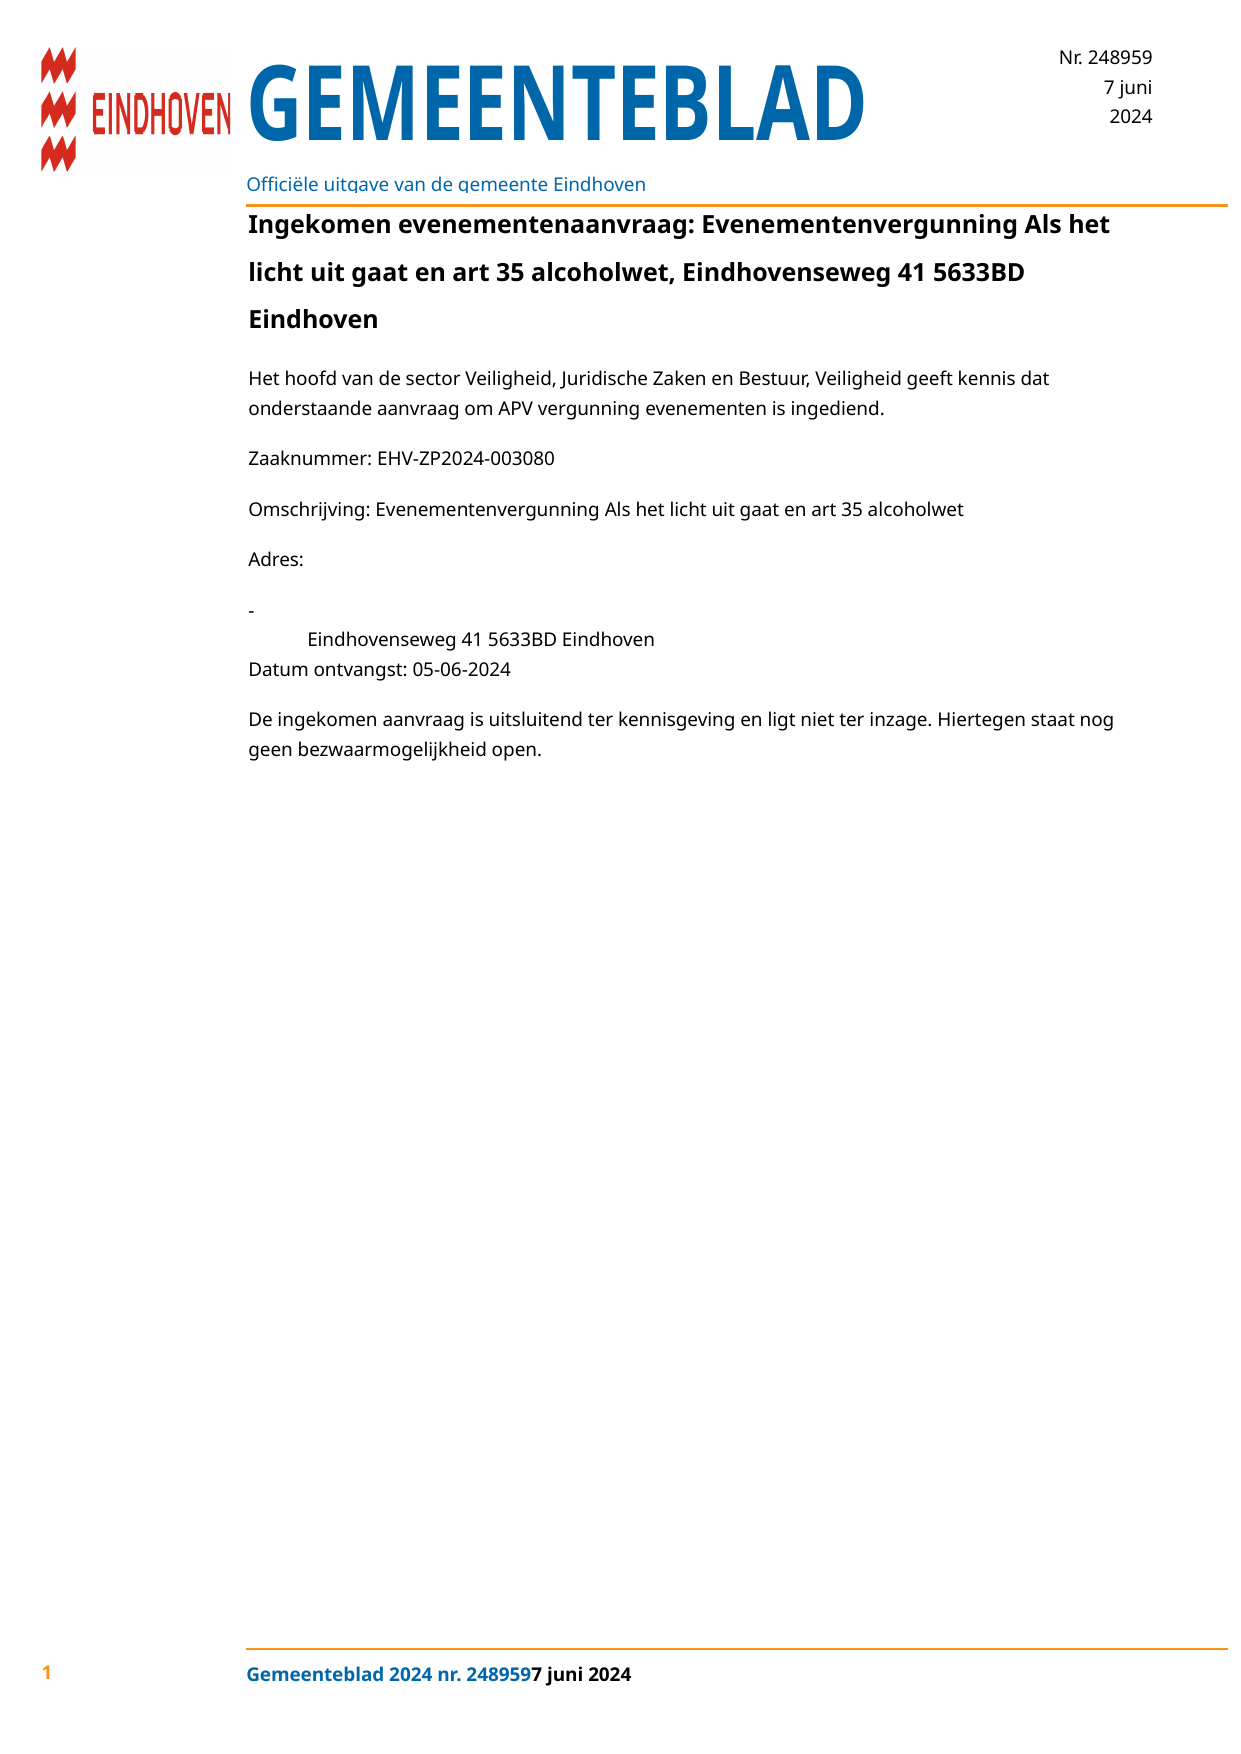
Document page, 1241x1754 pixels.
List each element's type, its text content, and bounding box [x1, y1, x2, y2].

text Adres: [248, 546, 1152, 572]
text De ingekomen aanvraag is uitsluitend ter kennisgeving en ligt niet ter inzage. Hiertegen staat nog geen bezwaarmogelijkheid open. [248, 706, 1152, 762]
text Datum ontvangst: 05-06-2024 [248, 656, 1152, 682]
text Het hoofd van de sector Veiligheid, Juridische Zaken en Bestuur, Veiligheid geeft kennis dat onderstaande aanvraag om APV vergunning evenementen is ingediend. [248, 366, 1152, 421]
picture [41, 47, 231, 172]
text Omschrijving: Evenementenvergunning Als het licht uit gaat en art 35 alcoholwet [248, 496, 1152, 522]
text Ingekomen evenementenaanvraag: Evenementenvergunning Als het licht uit gaat en art 35 alcoholwet, Eindhovenseweg 41 5633BD Eindhoven [248, 207, 1152, 336]
list Eindhovenseweg 41 5633BD Eindhoven [248, 626, 1152, 652]
text Zaaknummer: EHV-ZP2024-003080 [248, 446, 1152, 471]
